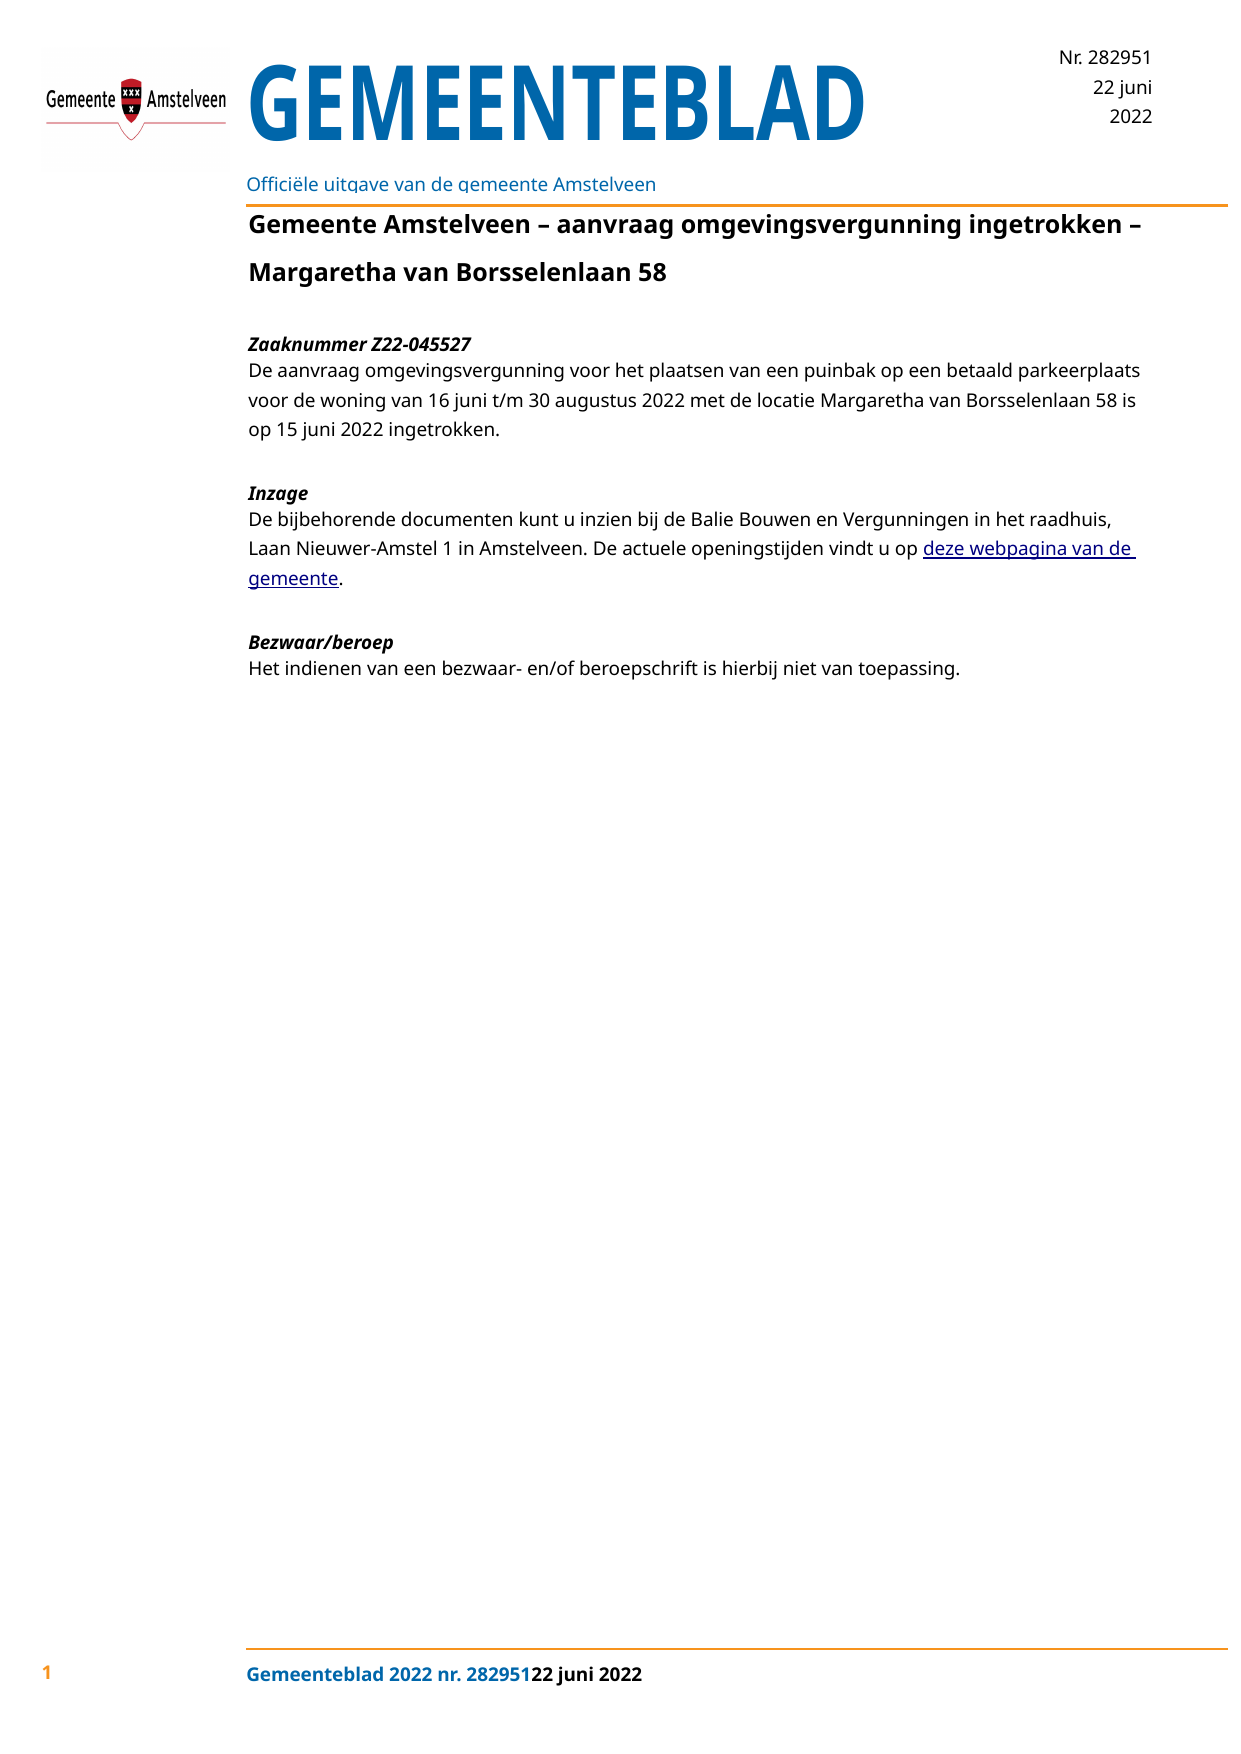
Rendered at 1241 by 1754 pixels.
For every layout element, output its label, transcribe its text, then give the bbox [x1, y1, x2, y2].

text De aanvraag omgevingsvergunning voor het plaatsen van een puinbak op een betaald parkeerplaats voor de woning van 16 juni t/m 30 augustus 2022 met de locatie Margaretha van Borsselenlaan 58 is op 15 juni 2022 ingetrokken. [248, 357, 1152, 442]
text Gemeente Amstelveen – aanvraag omgevingsvergunning ingetrokken – Margaretha van Borsselenlaan 58 [248, 207, 1152, 288]
text Zaaknummer Z22-045527 [248, 331, 1152, 357]
picture [41, 47, 231, 172]
text Inzage [248, 480, 1152, 506]
text Bezwaar/beroep [248, 629, 1152, 655]
text Het indienen van een bezwaar- en/of beroepschrift is hierbij niet van toepassing. [248, 655, 1152, 681]
text De bijbehorende documenten kunt u inzien bij de Balie Bouwen en Vergunningen in het raadhuis, Laan Nieuwer-Amstel 1 in Amstelveen. De actuele openingstijden vindt u op deze webpagina van de gemeente. [248, 506, 1152, 591]
